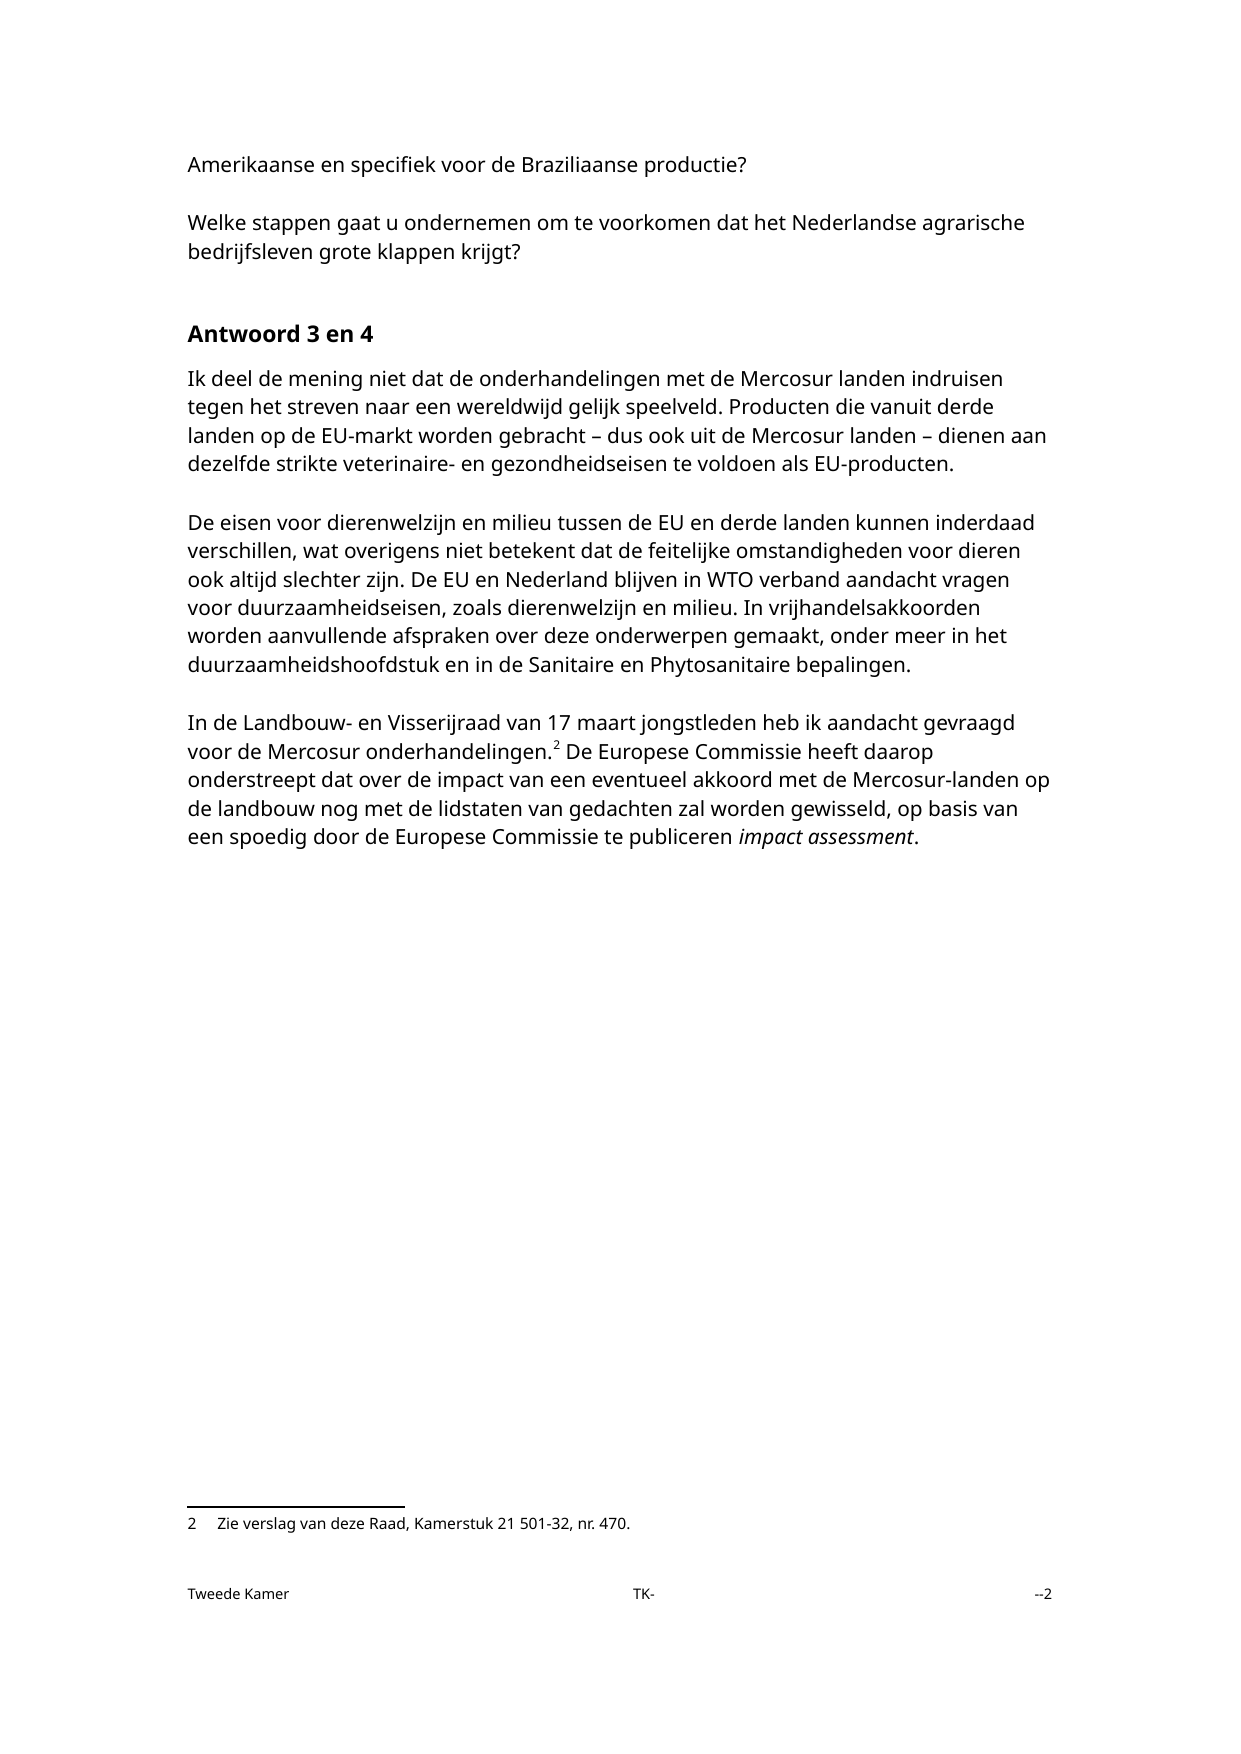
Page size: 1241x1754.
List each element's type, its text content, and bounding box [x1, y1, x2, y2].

text Ik deel de mening niet dat de onderhandelingen met de Mercosur landen indruisen tegen het streven naar een wereldwijd gelijk speelveld. Producten die vanuit derde landen op de EU-markt worden gebracht – dus ook uit de Mercosur landen – dienen aan dezelfde strikte veterinaire- en gezondheidseisen te voldoen als EU-producten. [187, 364, 1053, 478]
text In de Landbouw- en Visserijraad van 17 maart jongstleden heb ik aandacht gevraagd voor de Mercosur onderhandelingen. De Europese Commissie heeft daarop onderstreept dat over de impact van een eventueel akkoord met de Mercosur-landen op de landbouw nog met de lidstaten van gedachten zal worden gewisseld, op basis van een spoedig door de Europese Commissie te publiceren impact assessment. [187, 708, 1053, 851]
text De eisen voor dierenwelzijn en milieu tussen de EU en derde landen kunnen inderdaad verschillen, wat overigens niet betekent dat de feitelijke omstandigheden voor dieren ook altijd slechter zijn. De EU en Nederland blijven in WTO verband aandacht vragen voor duurzaamheidseisen, zoals dierenwelzijn en milieu. In vrijhandelsakkoorden worden aanvullende afspraken over deze onderwerpen gemaakt, onder meer in het duurzaamheidshoofdstuk en in de Sanitaire en Phytosanitaire bepalingen. [187, 508, 1053, 678]
text Zie verslag van deze Raad, Kamerstuk 21 501-32, nr. 470. [187, 1506, 1053, 1534]
text Amerikaanse en specifiek voor de Braziliaanse productie? [187, 150, 1053, 178]
text Welke stappen gaat u ondernemen om te voorkomen dat het Nederlandse agrarische bedrijfsleven grote klappen krijgt? [187, 208, 1053, 265]
subtitle Antwoord 3 en 4 [187, 318, 1053, 349]
